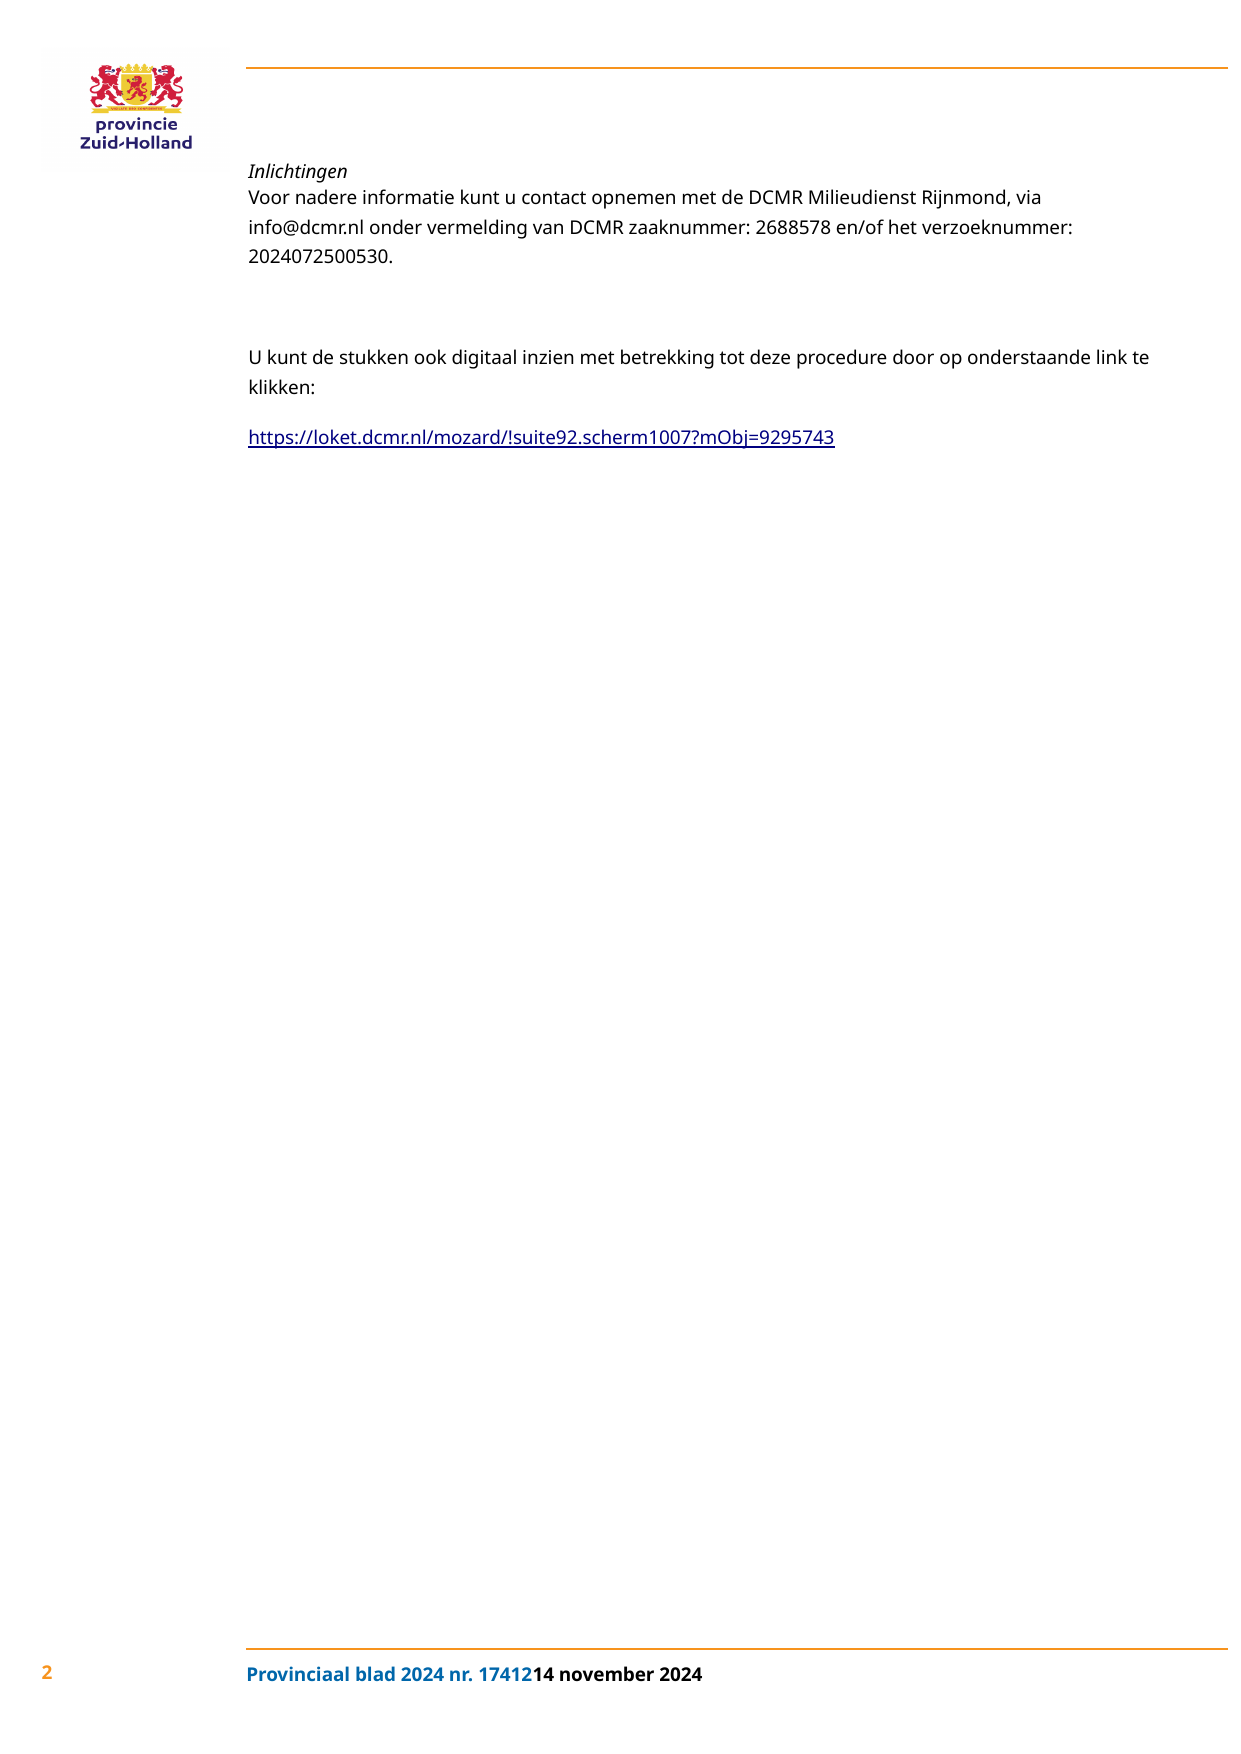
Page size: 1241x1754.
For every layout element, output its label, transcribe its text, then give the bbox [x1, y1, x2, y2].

text https://loket.dcmr.nl/mozard/!suite92.scherm1007?mObj=9295743 [248, 424, 1152, 450]
text U kunt de stukken ook digitaal inzien met betrekking tot deze procedure door op onderstaande link te klikken: [248, 344, 1152, 400]
picture [41, 47, 231, 172]
text Voor nadere informatie kunt u contact opnemen met de DCMR Milieudienst Rijnmond, via info@dcmr.nl onder vermelding van DCMR zaaknummer: 2688578 en/of het verzoeknummer: 2024072500530. [248, 184, 1152, 269]
text Inlichtingen [248, 159, 1152, 184]
